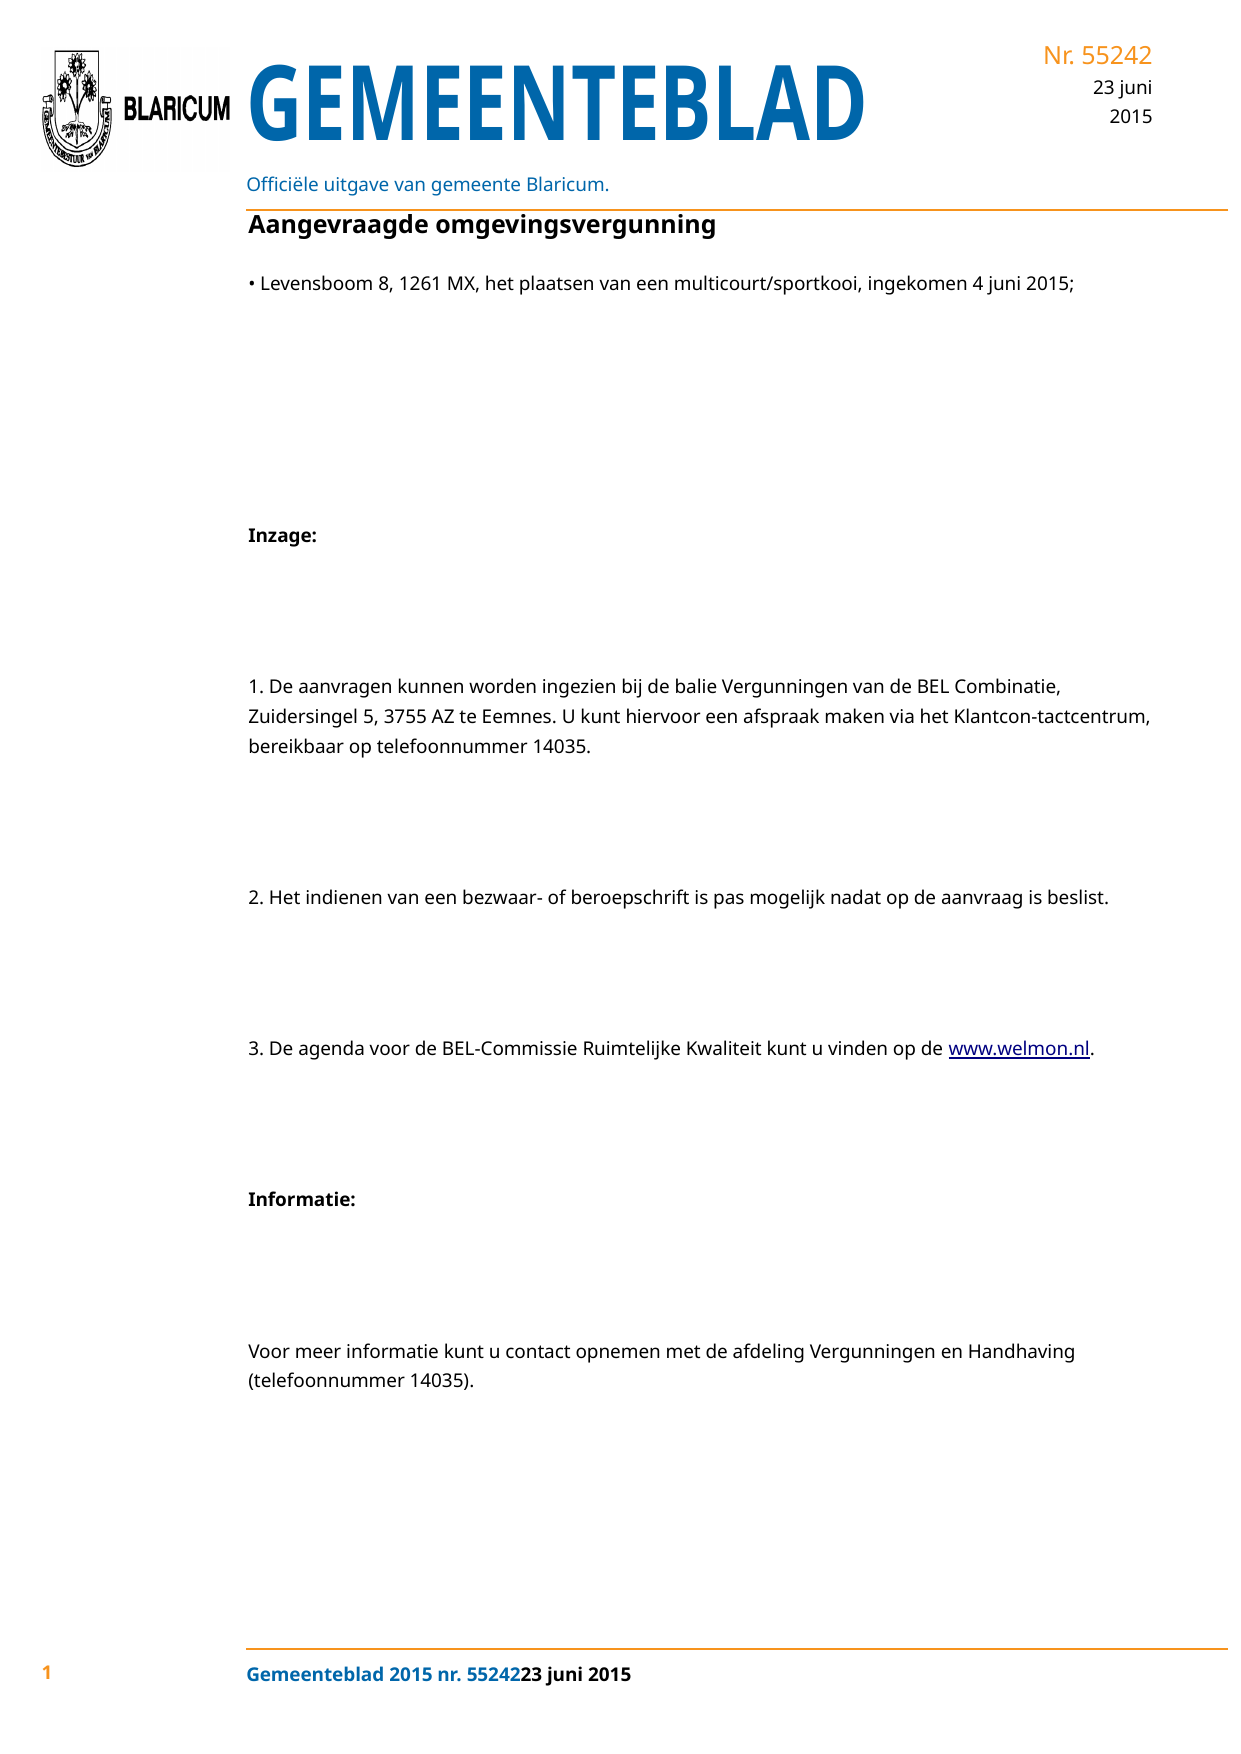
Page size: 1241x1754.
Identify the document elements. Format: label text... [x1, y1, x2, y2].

text 2. Het indienen van een bezwaar- of beroepschrift is pas mogelijk nadat op de aanvraag is beslist. [248, 884, 1152, 910]
text Aangevraagde omgevingsvergunning [248, 211, 1152, 241]
text Inzage: [248, 522, 1152, 548]
text • Levensboom 8, 1261 MX, het plaatsen van een multicourt/sportkooi, ingekomen 4 juni 2015; [248, 270, 1152, 296]
picture [41, 47, 231, 172]
text 1. De aanvragen kunnen worden ingezien bij de balie Vergunningen van de BEL Combinatie, Zuidersingel 5, 3755 AZ te Eemnes. U kunt hiervoor een afspraak maken via het Klantcon-tactcentrum, bereikbaar op telefoonnummer 14035. [248, 674, 1152, 758]
text Voor meer informatie kunt u contact opnemen met de afdeling Vergunningen en Handhaving (telefoonnummer 14035). [248, 1338, 1152, 1393]
text 3. De agenda voor de BEL-Commissie Ruimtelijke Kwaliteit kunt u vinden op de www.welmon.nl. [248, 1035, 1152, 1061]
text Informatie: [248, 1187, 1152, 1212]
